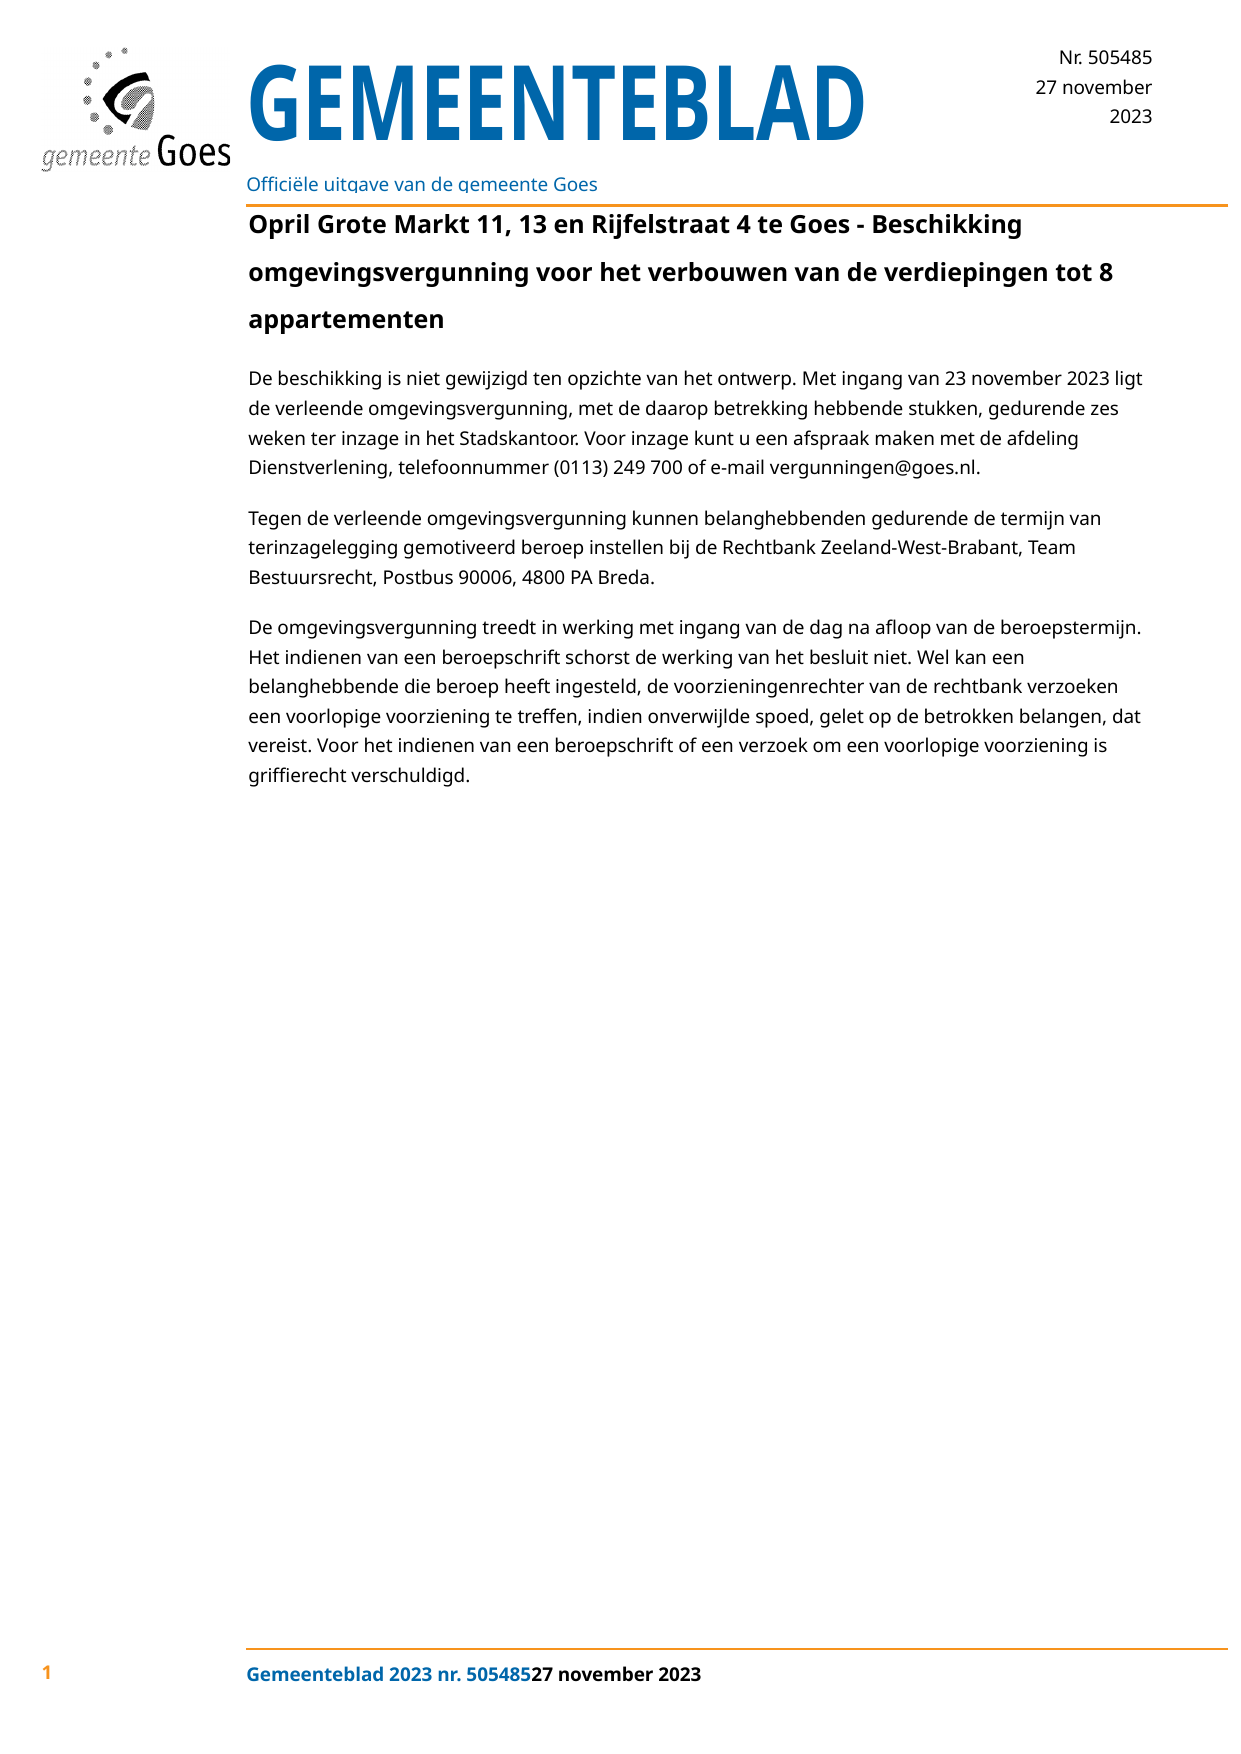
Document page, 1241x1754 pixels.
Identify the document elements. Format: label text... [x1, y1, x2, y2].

text Opril Grote Markt 11, 13 en Rijfelstraat 4 te Goes - Beschikking omgevingsvergunning voor het verbouwen van de verdiepingen tot 8 appartementen [248, 207, 1152, 336]
text De beschikking is niet gewijzigd ten opzichte van het ontwerp. Met ingang van 23 november 2023 ligt de verleende omgevingsvergunning, met de daarop betrekking hebbende stukken, gedurende zes weken ter inzage in het Stadskantoor. Voor inzage kunt u een afspraak maken met de afdeling Dienstverlening, telefoonnummer (0113) 249 700 of e-mail vergunningen@goes.nl. [248, 366, 1152, 480]
text Tegen de verleende omgevingsvergunning kunnen belanghebbenden gedurende de termijn van terinzagelegging gemotiveerd beroep instellen bij de Rechtbank Zeeland-West-Brabant, Team Bestuursrecht, Postbus 90006, 4800 PA Breda. [248, 505, 1152, 589]
text De omgevingsvergunning treedt in werking met ingang van de dag na afloop van de beroepstermijn. Het indienen van een beroepschrift schorst de werking van het besluit niet. Wel kan een belanghebbende die beroep heeft ingesteld, de voorzieningenrechter van de rechtbank verzoeken een voorlopige voorziening te treffen, indien onverwijlde spoed, gelet op de betrokken belangen, dat vereist. Voor het indienen van een beroepschrift of een verzoek om een voorlopige voorziening is griffierecht verschuldigd. [248, 614, 1152, 788]
picture [41, 47, 231, 172]
